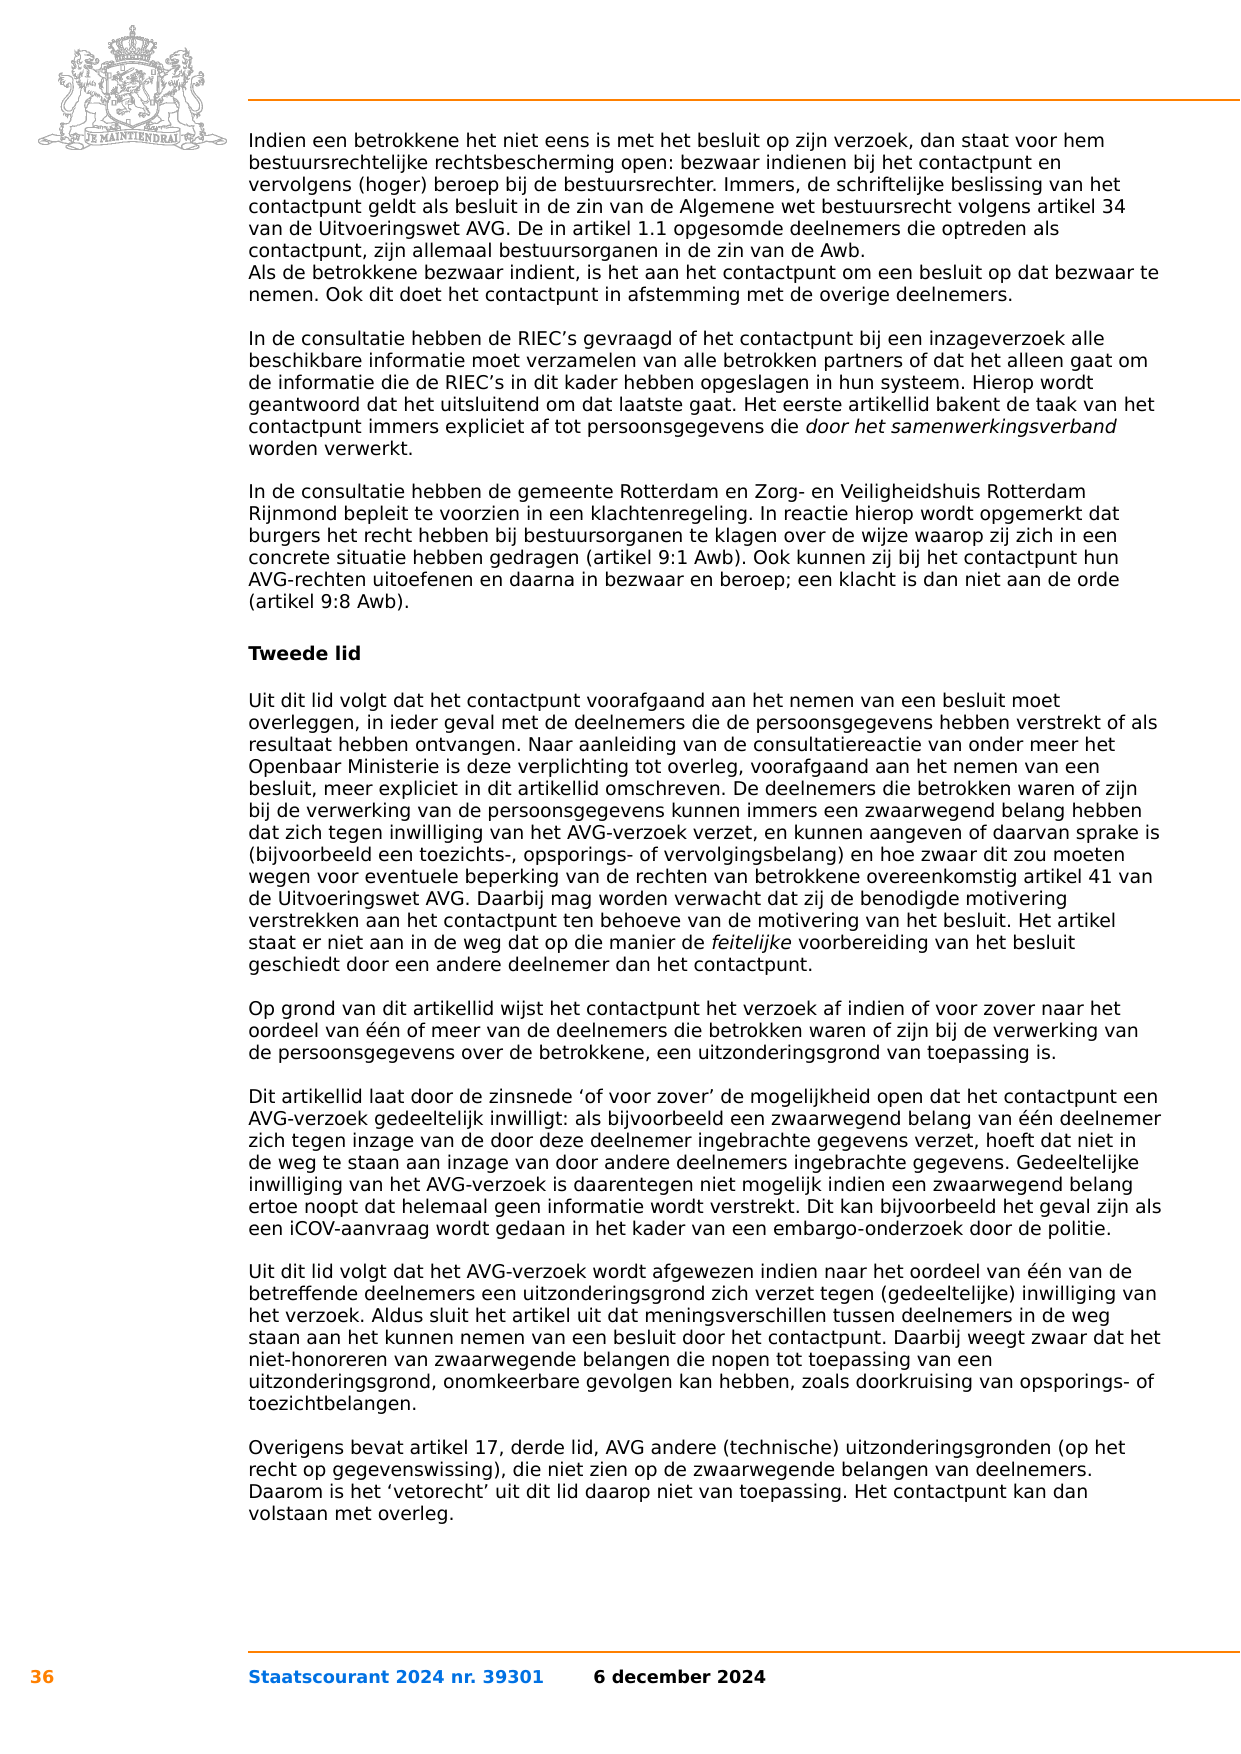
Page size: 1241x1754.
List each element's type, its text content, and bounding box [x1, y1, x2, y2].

picture [38, 25, 227, 150]
text In de consultatie hebben de gemeente Rotterdam en Zorg- en Veiligheidshuis Rotterdam Rijnmond bepleit te voorzien in een klachtenregeling. In reactie hierop wordt opgemerkt dat burgers het recht hebben bij bestuursorganen te klagen over de wijze waarop zij zich in een concrete situatie hebben gedragen (artikel 9:1 Awb). Ook kunnen zij bij het contactpunt hun AVG-rechten uitoefenen en daarna in bezwaar en beroep; een klacht is dan niet aan de orde (artikel 9:8 Awb). [248, 481, 1163, 613]
text Uit dit lid volgt dat het contactpunt voorafgaand aan het nemen van een besluit moet overleggen, in ieder geval met de deelnemers die de persoonsgegevens hebben verstrekt of als resultaat hebben ontvangen. Naar aanleiding van de consultatiereactie van onder meer het Openbaar Ministerie is deze verplichting tot overleg, voorafgaand aan het nemen van een besluit, meer expliciet in dit artikellid omschreven. De deelnemers die betrokken waren of zijn bij de verwerking van de persoonsgegevens kunnen immers een zwaarwegend belang hebben dat zich tegen inwilliging van het AVG-verzoek verzet, en kunnen aangeven of daarvan sprake is (bijvoorbeeld een toezichts-, opsporings- of vervolgingsbelang) en hoe zwaar dit zou moeten wegen voor eventuele beperking van de rechten van betrokkene overeenkomstig artikel 41 van de Uitvoeringswet AVG. Daarbij mag worden verwacht dat zij de benodigde motivering verstrekken aan het contactpunt ten behoeve van de motivering van het besluit. Het artikel staat er niet aan in de weg dat op die manier de feitelijke voorbereiding van het besluit geschiedt door een andere deelnemer dan het contactpunt. [248, 690, 1163, 976]
text Uit dit lid volgt dat het AVG-verzoek wordt afgewezen indien naar het oordeel van één van de betreffende deelnemers een uitzonderingsgrond zich verzet tegen (gedeeltelijke) inwilliging van het verzoek. Aldus sluit het artikel uit dat meningsverschillen tussen deelnemers in de weg staan aan het kunnen nemen van een besluit door het contactpunt. Daarbij weegt zwaar dat het niet-honoreren van zwaarwegende belangen die nopen tot toepassing van een uitzonderingsgrond, onomkeerbare gevolgen kan hebben, zoals doorkruising van opsporings- of toezichtbelangen. [248, 1261, 1163, 1415]
text Overigens bevat artikel 17, derde lid, AVG andere (technische) uitzonderingsgronden (op het recht op gegevenswissing), die niet zien op de zwaarwegende belangen van deelnemers. Daarom is het ‘vetorecht’ uit dit lid daarop niet van toepassing. Het contactpunt kan dan volstaan met overleg. [248, 1437, 1163, 1525]
text Op grond van dit artikellid wijst het contactpunt het verzoek af indien of voor zover naar het oordeel van één of meer van de deelnemers die betrokken waren of zijn bij de verwerking van de persoonsgegevens over de betrokkene, een uitzonderingsgrond van toepassing is. [248, 998, 1163, 1064]
text Indien een betrokkene het niet eens is met het besluit op zijn verzoek, dan staat voor hem bestuursrechtelijke rechtsbescherming open: bezwaar indienen bij het contactpunt en vervolgens (hoger) beroep bij de bestuursrechter. Immers, de schriftelijke beslissing van het contactpunt geldt als besluit in de zin van de Algemene wet bestuursrecht volgens artikel 34 van de Uitvoeringswet AVG. De in artikel 1.1 opgesomde deelnemers die optreden als contactpunt, zijn allemaal bestuursorganen in de zin van de Awb. [248, 130, 1163, 262]
text Dit artikellid laat door de zinsnede ‘of voor zover’ de mogelijkheid open dat het contactpunt een AVG-verzoek gedeeltelijk inwilligt: als bijvoorbeeld een zwaarwegend belang van één deelnemer zich tegen inzage van de door deze deelnemer ingebrachte gegevens verzet, hoeft dat niet in de weg te staan aan inzage van door andere deelnemers ingebrachte gegevens. Gedeeltelijke inwilliging van het AVG-verzoek is daarentegen niet mogelijk indien een zwaarwegend belang ertoe noopt dat helemaal geen informatie wordt verstrekt. Dit kan bijvoorbeeld het geval zijn als een iCOV-aanvraag wordt gedaan in het kader van een embargo-onderzoek door de politie. [248, 1086, 1163, 1239]
text Als de betrokkene bezwaar indient, is het aan het contactpunt om een besluit op dat bezwaar te nemen. Ook dit doet het contactpunt in afstemming met de overige deelnemers. [248, 262, 1163, 306]
subtitle Tweede lid [248, 643, 1163, 665]
text In de consultatie hebben de RIEC’s gevraagd of het contactpunt bij een inzageverzoek alle beschikbare informatie moet verzamelen van alle betrokken partners of dat het alleen gaat om de informatie die de RIEC’s in dit kader hebben opgeslagen in hun systeem. Hierop wordt geantwoord dat het uitsluitend om dat laatste gaat. Het eerste artikellid bakent de taak van het contactpunt immers expliciet af tot persoonsgegevens die door het samenwerkingsverband worden verwerkt. [248, 328, 1163, 459]
